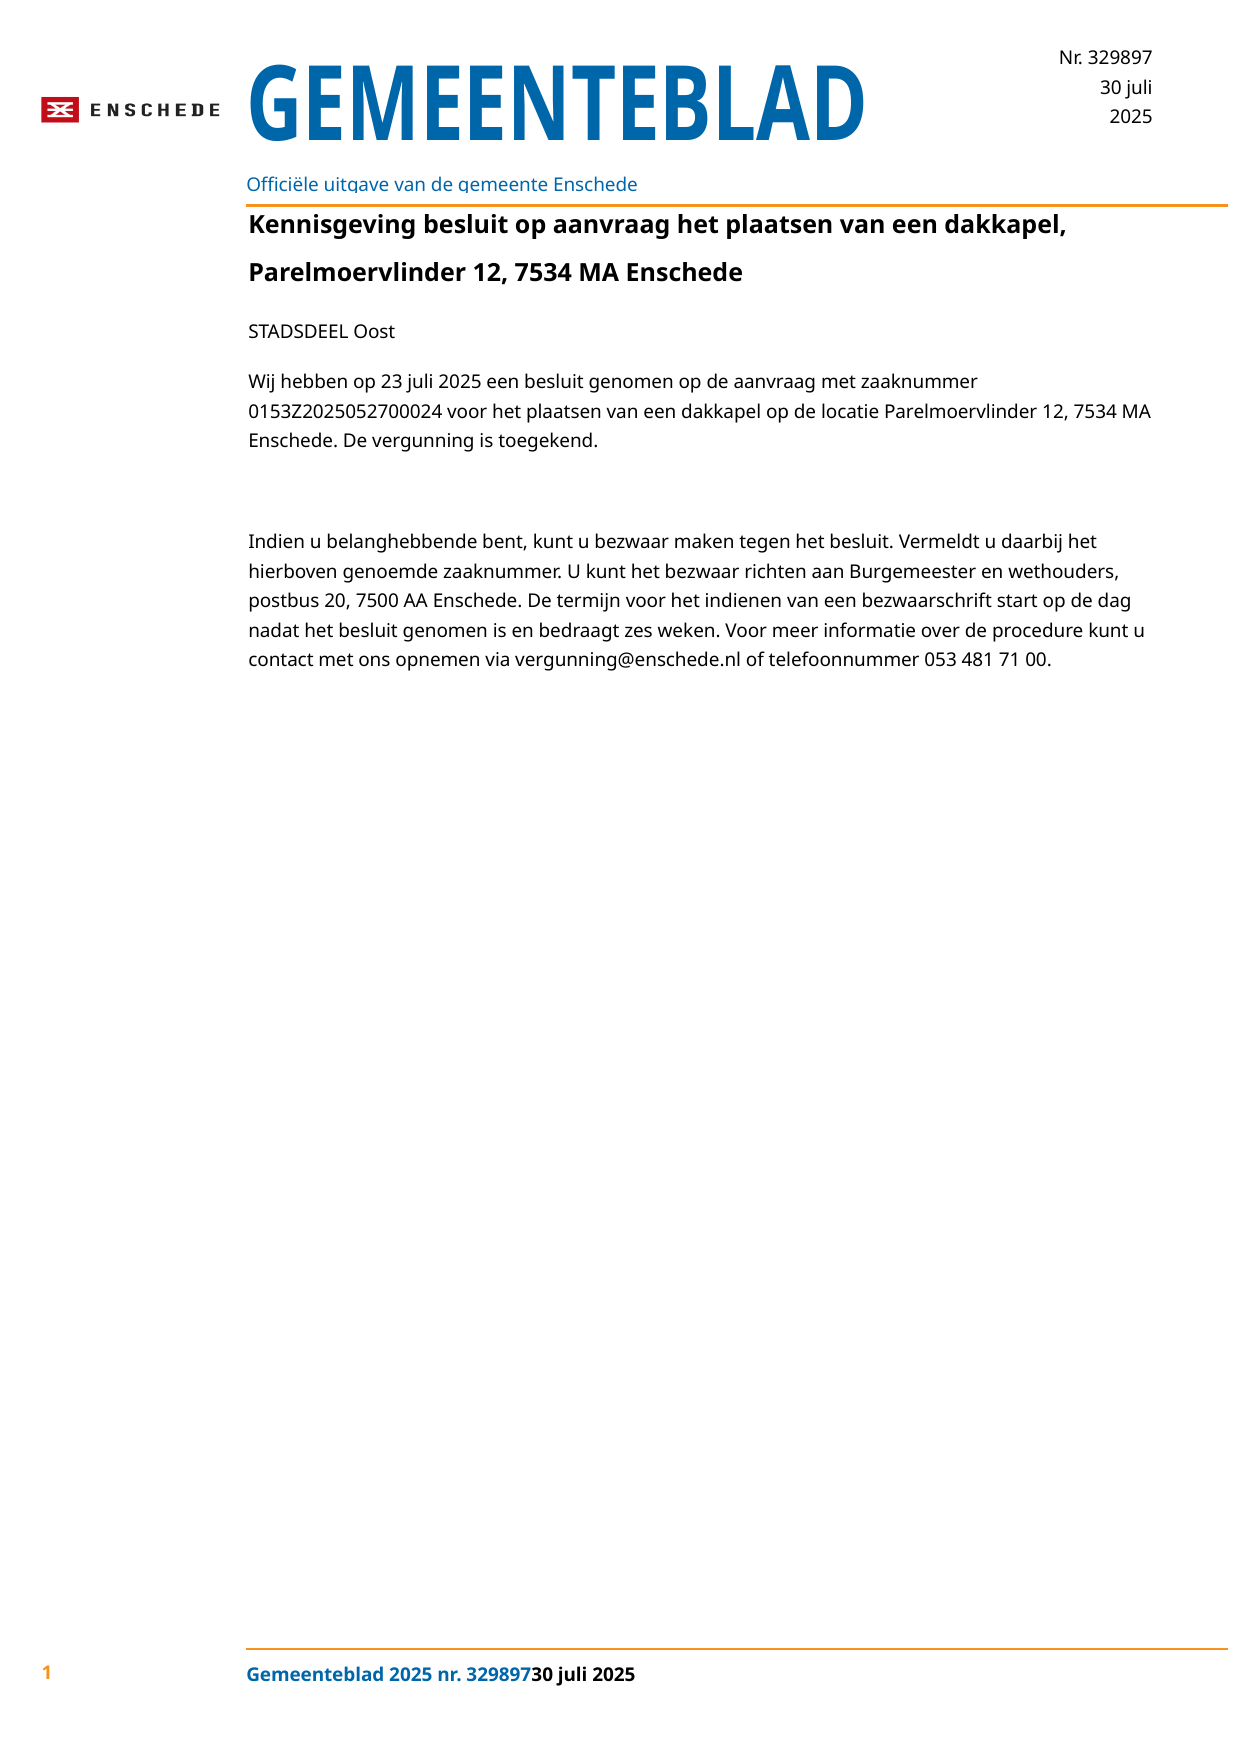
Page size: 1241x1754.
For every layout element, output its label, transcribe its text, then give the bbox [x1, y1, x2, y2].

text Wij hebben op 23 juli 2025 een besluit genomen op de aanvraag met zaaknummer 0153Z2025052700024 voor het plaatsen van een dakkapel op de locatie Parelmoervlinder 12, 7534 MA Enschede. De vergunning is toegekend. [248, 368, 1152, 453]
picture [41, 47, 231, 172]
text Kennisgeving besluit op aanvraag het plaatsen van een dakkapel, Parelmoervlinder 12, 7534 MA Enschede [248, 207, 1152, 288]
text Indien u belanghebbende bent, kunt u bezwaar maken tegen het besluit. Vermeldt u daarbij het hierboven genoemde zaaknummer. U kunt het bezwaar richten aan Burgemeester en wethouders, postbus 20, 7500 AA Enschede. De termijn voor het indienen van een bezwaarschrift start op de dag nadat het besluit genomen is en bedraagt zes weken. Voor meer informatie over de procedure kunt u contact met ons opnemen via vergunning@enschede.nl of telefoonnummer 053 481 71 00. [248, 528, 1152, 672]
text STADSDEEL Oost [248, 318, 1152, 344]
